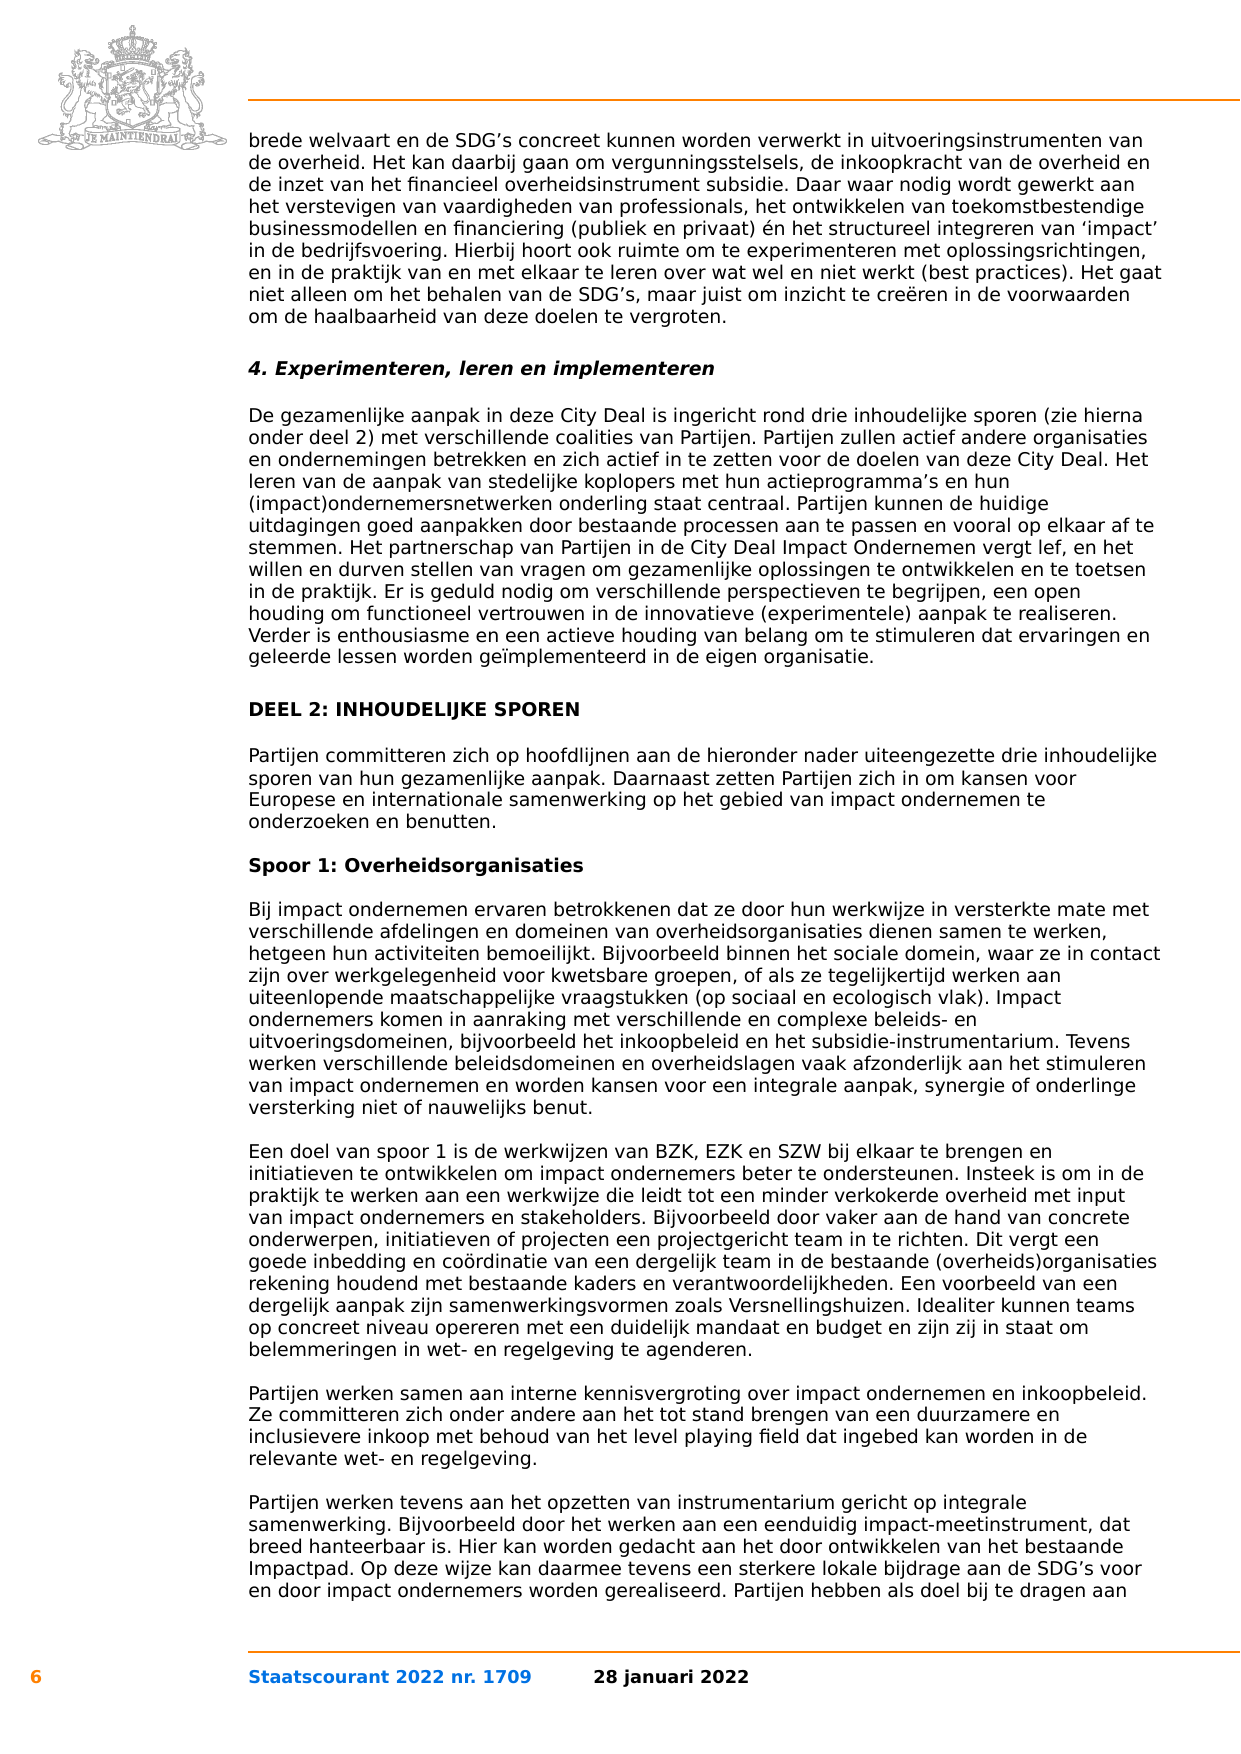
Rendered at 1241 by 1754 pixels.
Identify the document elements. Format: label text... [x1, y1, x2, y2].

text Een doel van spoor 1 is de werkwijzen van BZK, EZK en SZW bij elkaar te brengen en initiatieven te ontwikkelen om impact ondernemers beter te ondersteunen. Insteek is om in de praktijk te werken aan een werkwijze die leidt tot een minder verkokerde overheid met input van impact ondernemers en stakeholders. Bijvoorbeeld door vaker aan de hand van concrete onderwerpen, initiatieven of projecten een projectgericht team in te richten. Dit vergt een goede inbedding en coördinatie van een dergelijk team in de bestaande (overheids)organisaties rekening houdend met bestaande kaders en verantwoordelijkheden. Een voorbeeld van een dergelijk aanpak zijn samenwerkingsvormen zoals Versnellingshuizen. Idealiter kunnen teams op concreet niveau opereren met een duidelijk mandaat en budget en zijn zij in staat om belemmeringen in wet- en regelgeving te agenderen. [248, 1141, 1163, 1361]
subtitle 4. Experimenteren, leren en implementeren [248, 358, 1163, 380]
text Bij impact ondernemen ervaren betrokkenen dat ze door hun werkwijze in versterkte mate met verschillende afdelingen en domeinen van overheidsorganisaties dienen samen te werken, hetgeen hun activiteiten bemoeilijkt. Bijvoorbeeld binnen het sociale domein, waar ze in contact zijn over werkgelegenheid voor kwetsbare groepen, of als ze tegelijkertijd werken aan uiteenlopende maatschappelijke vraagstukken (op sociaal en ecologisch vlak). Impact ondernemers komen in aanraking met verschillende en complexe beleids- en uitvoeringsdomeinen, bijvoorbeeld het inkoopbeleid en het subsidie-instrumentarium. Tevens werken verschillende beleidsdomeinen en overheidslagen vaak afzonderlijk aan het stimuleren van impact ondernemen en worden kansen voor een integrale aanpak, synergie of onderlinge versterking niet of nauwelijks benut. [248, 899, 1163, 1119]
text brede welvaart en de SDG’s concreet kunnen worden verwerkt in uitvoeringsinstrumenten van de overheid. Het kan daarbij gaan om vergunningsstelsels, de inkoopkracht van de overheid en de inzet van het financieel overheidsinstrument subsidie. Daar waar nodig wordt gewerkt aan het verstevigen van vaardigheden van professionals, het ontwikkelen van toekomstbestendige businessmodellen en financiering (publiek en privaat) én het structureel integreren van ‘impact’ in de bedrijfsvoering. Hierbij hoort ook ruimte om te experimenteren met oplossingsrichtingen, en in de praktijk van en met elkaar te leren over wat wel en niet werkt (best practices). Het gaat niet alleen om het behalen van de SDG’s, maar juist om inzicht te creëren in de voorwaarden om de haalbaarheid van deze doelen te vergroten. [248, 130, 1163, 328]
text Partijen committeren zich op hoofdlijnen aan de hieronder nader uiteengezette drie inhoudelijke sporen van hun gezamenlijke aanpak. Daarnaast zetten Partijen zich in om kansen voor Europese en internationale samenwerking op het gebied van impact ondernemen te onderzoeken en benutten. [248, 745, 1163, 833]
subtitle Spoor 1: Overheidsorganisaties [248, 855, 1163, 877]
text De gezamenlijke aanpak in deze City Deal is ingericht rond drie inhoudelijke sporen (zie hierna onder deel 2) met verschillende coalities van Partijen. Partijen zullen actief andere organisaties en ondernemingen betrekken en zich actief in te zetten voor de doelen van deze City Deal. Het leren van de aanpak van stedelijke koplopers met hun actieprogramma’s en hun (impact)ondernemersnetwerken onderling staat centraal. Partijen kunnen de huidige uitdagingen goed aanpakken door bestaande processen aan te passen en vooral op elkaar af te stemmen. Het partnerschap van Partijen in de City Deal Impact Ondernemen vergt lef, en het willen en durven stellen van vragen om gezamenlijke oplossingen te ontwikkelen en te toetsen in de praktijk. Er is geduld nodig om verschillende perspectieven te begrijpen, een open houding om functioneel vertrouwen in de innovatieve (experimentele) aanpak te realiseren. Verder is enthousiasme en een actieve houding van belang om te stimuleren dat ervaringen en geleerde lessen worden geïmplementeerd in de eigen organisatie. [248, 405, 1163, 668]
text Partijen werken tevens aan het opzetten van instrumentarium gericht op integrale samenwerking. Bijvoorbeeld door het werken aan een eenduidig impact-meetinstrument, dat breed hanteerbaar is. Hier kan worden gedacht aan het door ontwikkelen van het bestaande Impactpad. Op deze wijze kan daarmee tevens een sterkere lokale bijdrage aan de SDG’s voor en door impact ondernemers worden gerealiseerd. Partijen hebben als doel bij te dragen aan [248, 1492, 1163, 1602]
picture [38, 25, 227, 150]
subtitle DEEL 2: INHOUDELIJKE SPOREN [248, 698, 1163, 720]
text Partijen werken samen aan interne kennisvergroting over impact ondernemen en inkoopbeleid. Ze committeren zich onder andere aan het tot stand brengen van een duurzamere en inclusievere inkoop met behoud van het level playing field dat ingebed kan worden in de relevante wet- en regelgeving. [248, 1382, 1163, 1470]
